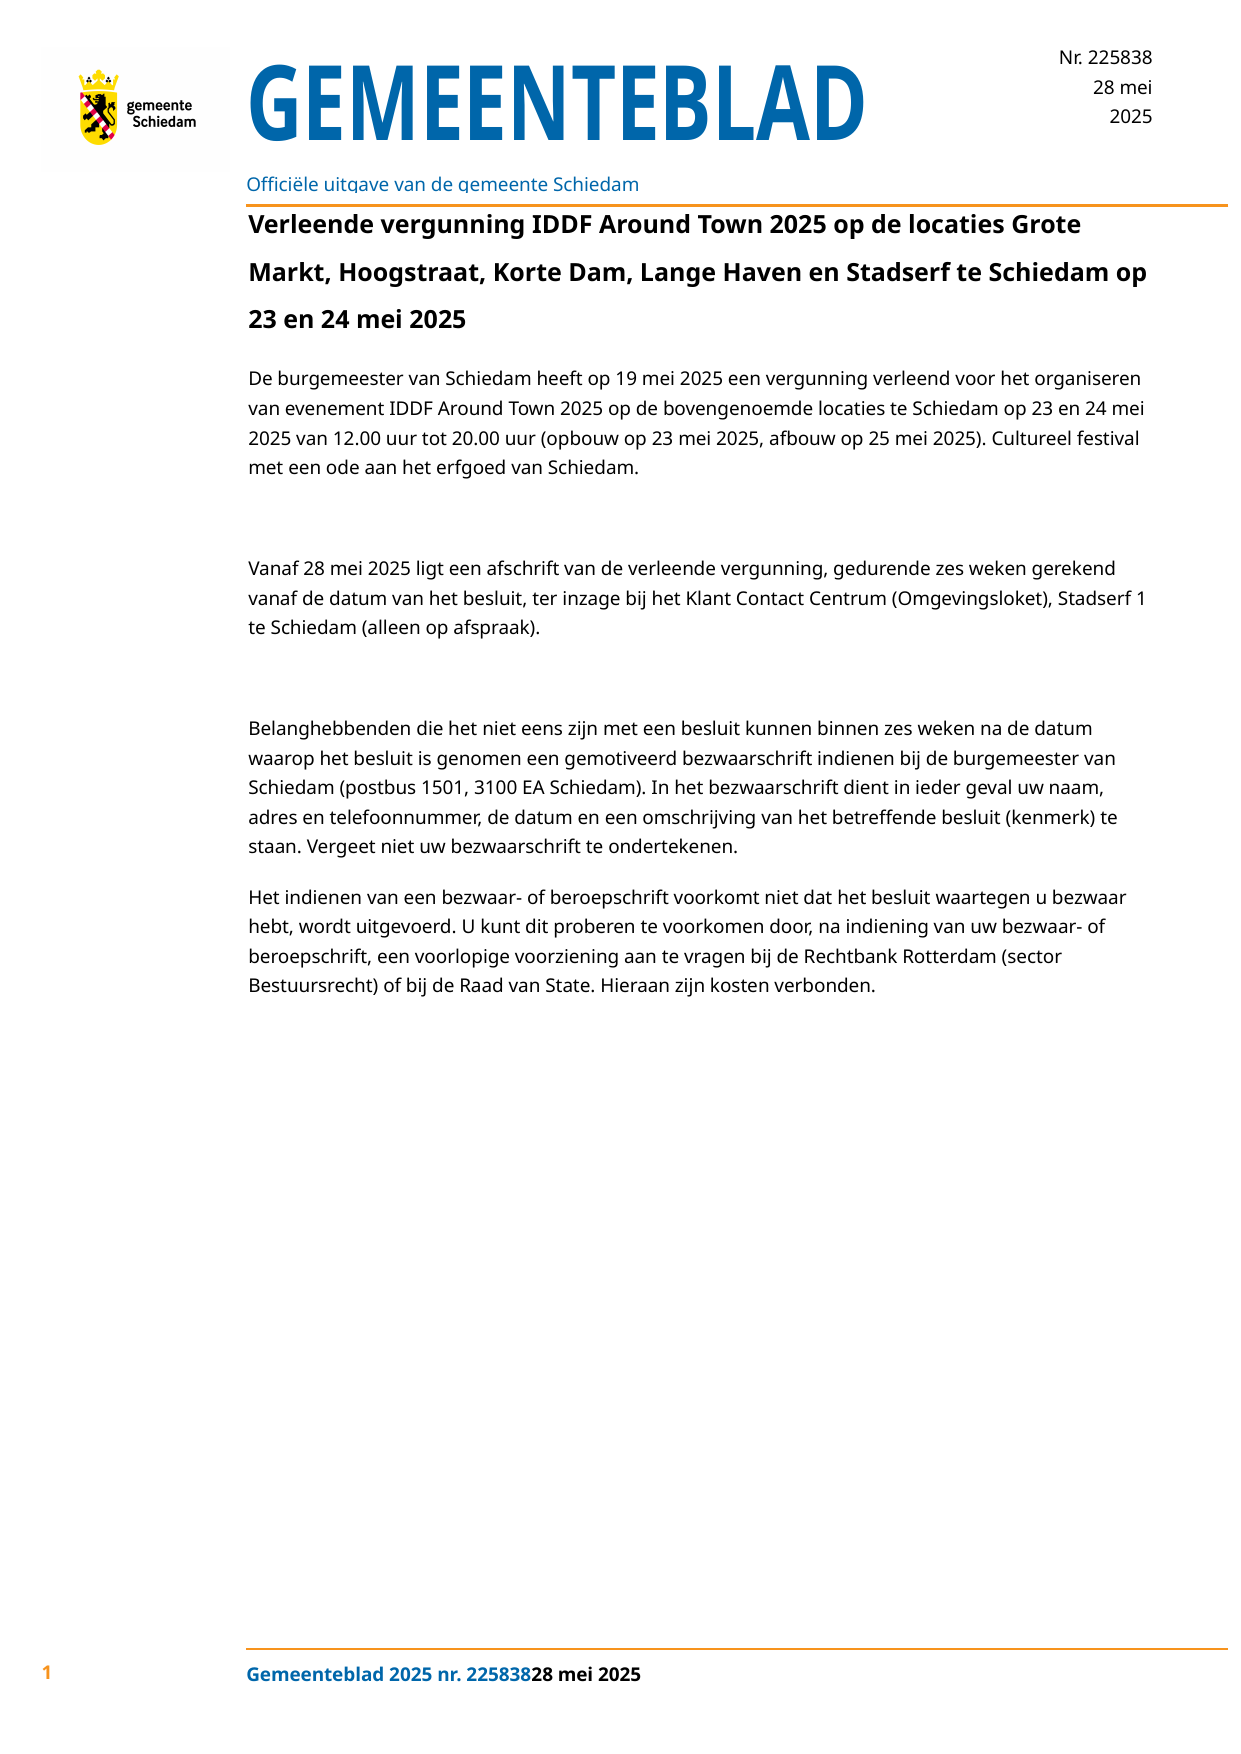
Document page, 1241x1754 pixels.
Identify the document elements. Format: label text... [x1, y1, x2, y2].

text Het indienen van een bezwaar- of beroepschrift voorkomt niet dat het besluit waartegen u bezwaar hebt, wordt uitgevoerd. U kunt dit proberen te voorkomen door, na indiening van uw bezwaar- of beroepschrift, een voorlopige voorziening aan te vragen bij de Rechtbank Rotterdam (sector Bestuursrecht) of bij de Raad van State. Hieraan zijn kosten verbonden. [248, 884, 1152, 998]
text De burgemeester van Schiedam heeft op 19 mei 2025 een vergunning verleend voor het organiseren van evenement IDDF Around Town 2025 op de bovengenoemde locaties te Schiedam op 23 en 24 mei 2025 van 12.00 uur tot 20.00 uur (opbouw op 23 mei 2025, afbouw op 25 mei 2025). Cultureel festival met een ode aan het erfgoed van Schiedam. [248, 366, 1152, 480]
text Vanaf 28 mei 2025 ligt een afschrift van de verleende vergunning, gedurende zes weken gerekend vanaf de datum van het besluit, ter inzage bij het Klant Contact Centrum (Omgevingsloket), Stadserf 1 te Schiedam (alleen op afspraak). [248, 555, 1152, 640]
picture [41, 47, 231, 172]
text Verleende vergunning IDDF Around Town 2025 op de locaties Grote Markt, Hoogstraat, Korte Dam, Lange Haven en Stadserf te Schiedam op 23 en 24 mei 2025 [248, 207, 1152, 336]
text Belanghebbenden die het niet eens zijn met een besluit kunnen binnen zes weken na de datum waarop het besluit is genomen een gemotiveerd bezwaarschrift indienen bij de burgemeester van Schiedam (postbus 1501, 3100 EA Schiedam). In het bezwaarschrift dient in ieder geval uw naam, adres en telefoonnummer, de datum en een omschrijving van het betreffende besluit (kenmerk) te staan. Vergeet niet uw bezwaarschrift te ondertekenen. [248, 715, 1152, 859]
